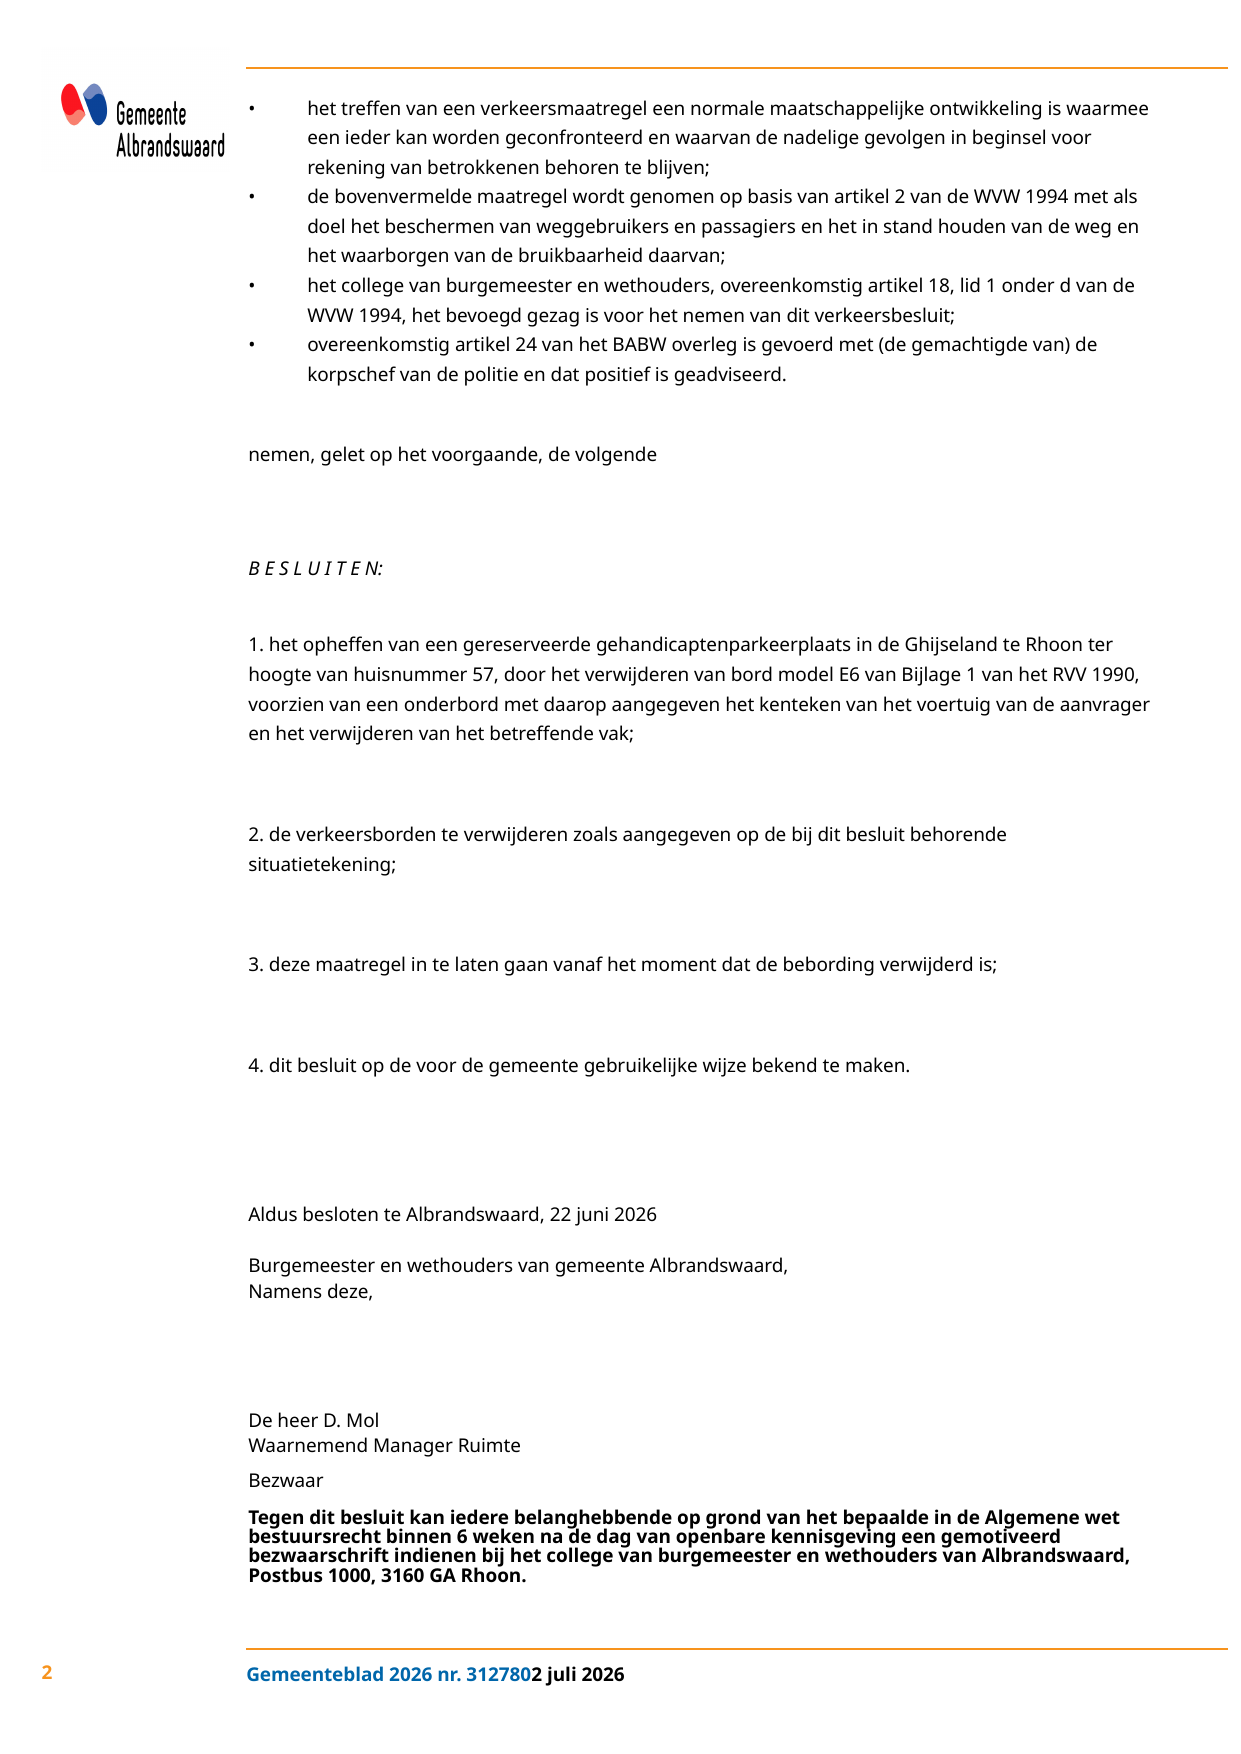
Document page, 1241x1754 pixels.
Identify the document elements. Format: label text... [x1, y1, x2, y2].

text 2. de verkeersborden te verwijderen zoals aangegeven op de bij dit besluit behorende situatietekening; [248, 821, 1152, 876]
list de bovenvermelde maatregel wordt genomen op basis van artikel 2 van de WVW 1994 met als doel het beschermen van weggebruikers en passagiers en het in stand houden van de weg en het waarborgen van de bruikbaarheid daarvan; [248, 183, 1152, 268]
text nemen, gelet op het voorgaande, de volgende [248, 441, 1152, 467]
text B E S L U I T E N: [248, 555, 1152, 581]
text 4. dit besluit op de voor de gemeente gebruikelijke wijze bekend te maken. [248, 1052, 1152, 1078]
list het college van burgemeester en wethouders, overeenkomstig artikel 18, lid 1 onder d van de WVW 1994, het bevoegd gezag is voor het nemen van dit verkeersbesluit; [248, 272, 1152, 328]
picture [41, 47, 231, 172]
text Waarnemend Manager Ruimte [248, 1433, 1152, 1458]
text Burgemeester en wethouders van gemeente Albrandswaard, [248, 1252, 1152, 1278]
text Bezwaar [248, 1472, 1152, 1491]
text Aldus besloten te Albrandswaard, 22 juni 2026 [248, 1201, 1152, 1227]
list het treffen van een verkeersmaatregel een normale maatschappelijke ontwikkeling is waarmee een ieder kan worden geconfronteerd en waarvan de nadelige gevolgen in beginsel voor rekening van betrokkenen behoren te blijven; [248, 95, 1152, 180]
text 3. deze maatregel in te laten gaan vanaf het moment dat de bebording verwijderd is; [248, 952, 1152, 977]
text De heer D. Mol [248, 1407, 1152, 1433]
text Namens deze, [248, 1278, 1152, 1304]
text Tegen dit besluit kan iedere belanghebbende op grond van het bepaalde in de Algemene wet bestuursrecht binnen 6 weken na de dag van openbare kennisgeving een gemotiveerd bezwaarschrift indienen bij het college van burgemeester en wethouders van Albrandswaard, Postbus 1000, 3160 GA Rhoon. [248, 1509, 1152, 1586]
list overeenkomstig artikel 24 van het BABW overleg is gevoerd met (de gemachtigde van) de korpschef van de politie en dat positief is geadviseerd. [248, 331, 1152, 387]
text 1. het opheffen van een gereserveerde gehandicaptenparkeerplaats in de Ghijseland te Rhoon ter hoogte van huisnummer 57, door het verwijderen van bord model E6 van Bijlage 1 van het RVV 1990, voorzien van een onderbord met daarop aangegeven het kenteken van het voertuig van de aanvrager en het verwijderen van het betreffende vak; [248, 632, 1152, 746]
